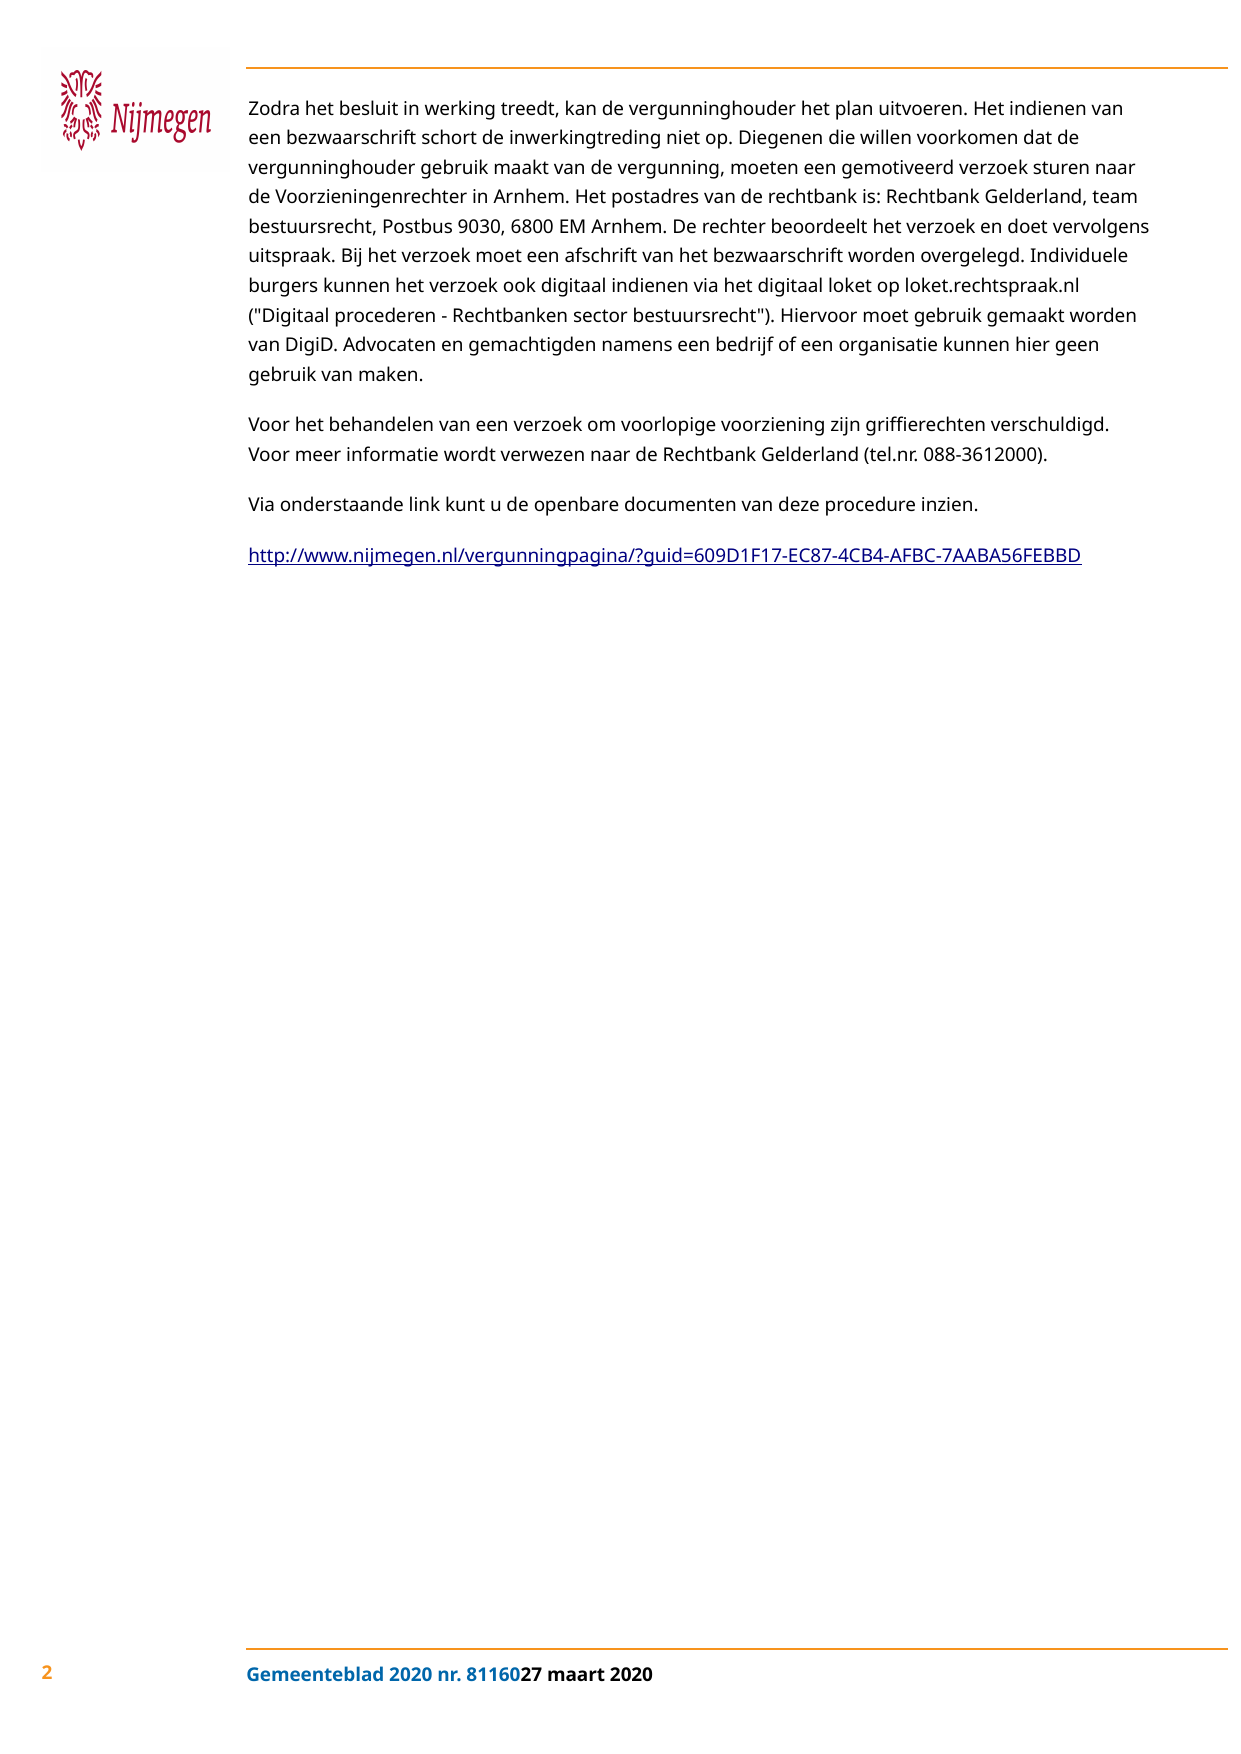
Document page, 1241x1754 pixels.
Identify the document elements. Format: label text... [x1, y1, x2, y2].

picture [41, 47, 231, 172]
text Zodra het besluit in werking treedt, kan de vergunninghouder het plan uitvoeren. Het indienen van een bezwaarschrift schort de inwerkingtreding niet op. Diegenen die willen voorkomen dat de vergunninghouder gebruik maakt van de vergunning, moeten een gemotiveerd verzoek sturen naar de Voorzieningenrechter in Arnhem. Het postadres van de rechtbank is: Rechtbank Gelderland, team bestuursrecht, Postbus 9030, 6800 EM Arnhem. De rechter beoordeelt het verzoek en doet vervolgens uitspraak. Bij het verzoek moet een afschrift van het bezwaarschrift worden overgelegd. Individuele burgers kunnen het verzoek ook digitaal indienen via het digitaal loket op loket.rechtspraak.nl ("Digitaal procederen - Rechtbanken sector bestuursrecht"). Hiervoor moet gebruik gemaakt worden van DigiD. Advocaten en gemachtigden namens een bedrijf of een organisatie kunnen hier geen gebruik van maken. [248, 95, 1152, 387]
text http://www.nijmegen.nl/vergunningpagina/?guid=609D1F17-EC87-4CB4-AFBC-7AABA56FEBBD [248, 542, 1152, 568]
text Via onderstaande link kunt u de openbare documenten van deze procedure inzien. [248, 491, 1152, 517]
text Voor het behandelen van een verzoek om voorlopige voorziening zijn griffierechten verschuldigd. Voor meer informatie wordt verwezen naar de Rechtbank Gelderland (tel.nr. 088-3612000). [248, 411, 1152, 467]
